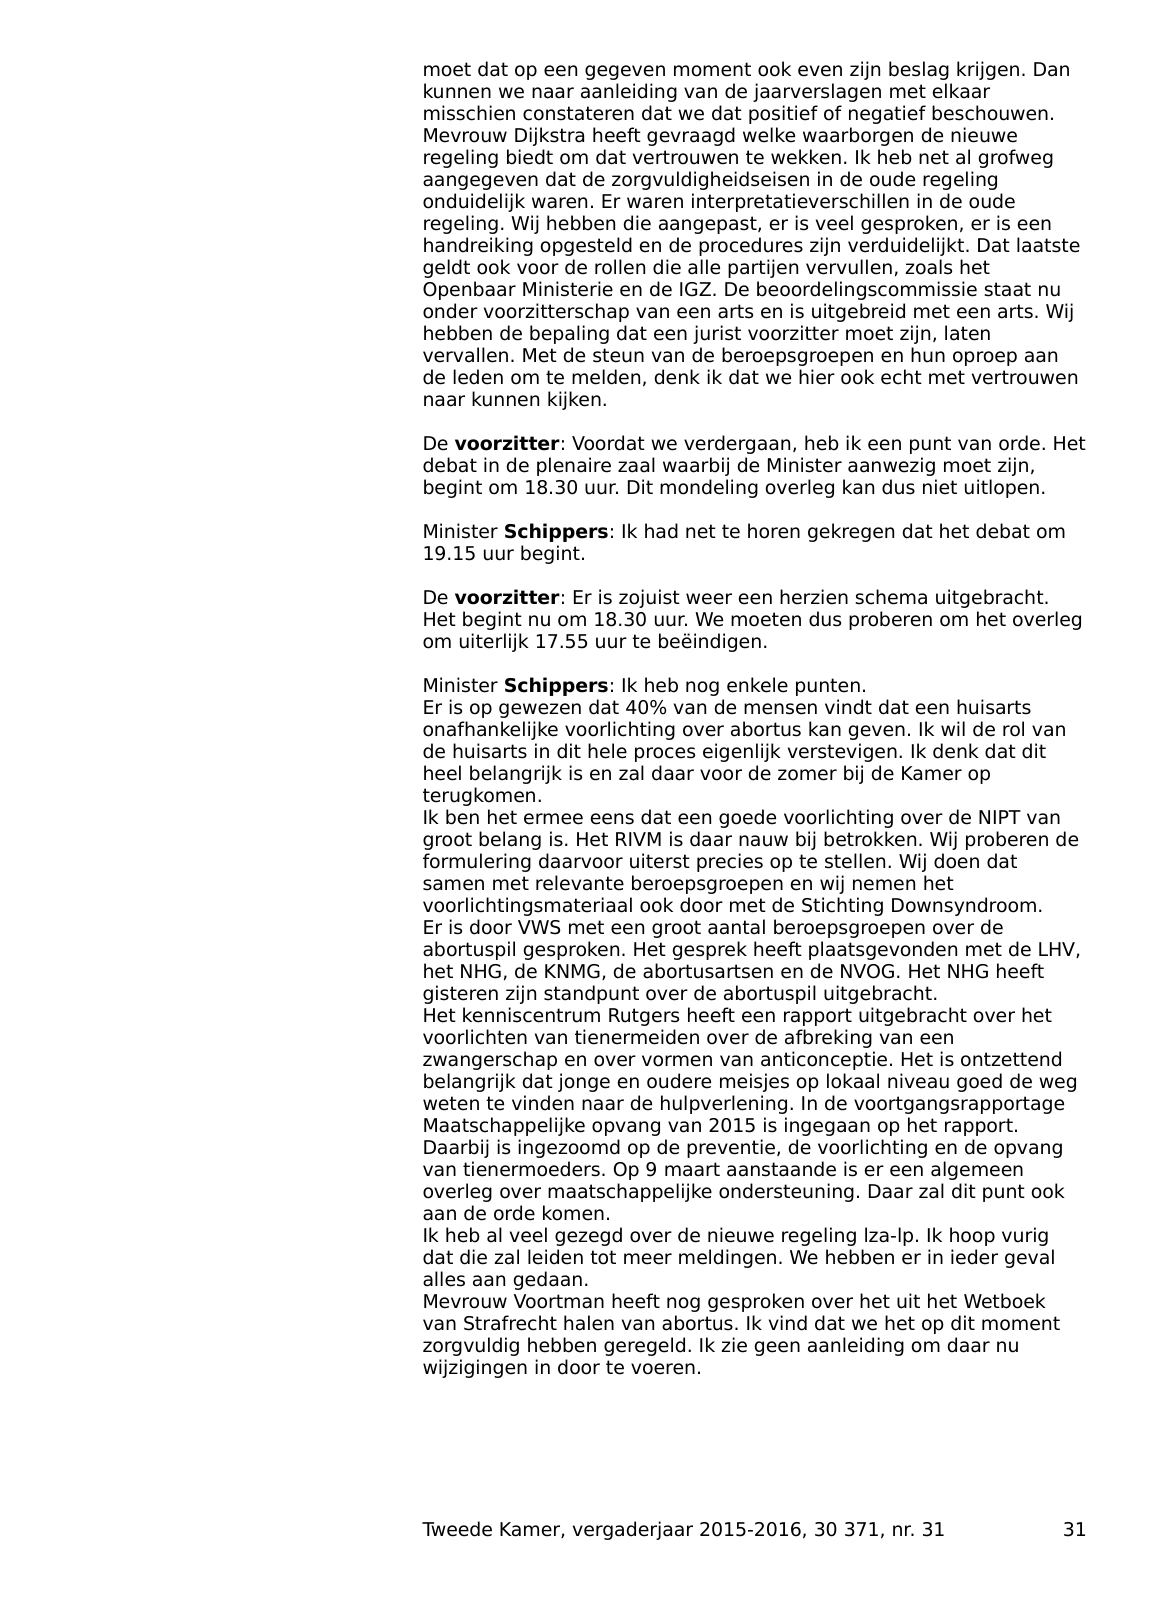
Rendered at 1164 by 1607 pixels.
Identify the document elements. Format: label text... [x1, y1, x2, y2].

text Mevrouw Voortman heeft nog gesproken over het uit het Wetboek van Strafrecht halen van abortus. Ik vind dat we het op dit moment zorgvuldig hebben geregeld. Ik zie geen aanleiding om daar nu wijzigingen in door te voeren. [422, 1291, 1087, 1379]
text Minister Schippers: Ik had net te horen gekregen dat het debat om 19.15 uur begint. [422, 521, 1087, 565]
text Er is op gewezen dat 40% van de mensen vindt dat een huisarts onafhankelijke voorlichting over abortus kan geven. Ik wil de rol van de huisarts in dit hele proces eigenlijk verstevigen. Ik denk dat dit heel belangrijk is en zal daar voor de zomer bij de Kamer op terugkomen. [422, 697, 1087, 807]
text Mevrouw Dijkstra heeft gevraagd welke waarborgen de nieuwe regeling biedt om dat vertrouwen te wekken. Ik heb net al grofweg aangegeven dat de zorgvuldigheidseisen in de oude regeling onduidelijk waren. Er waren interpretatieverschillen in de oude regeling. Wij hebben die aangepast, er is veel gesproken, er is een handreiking opgesteld en de procedures zijn verduidelijkt. Dat laatste geldt ook voor de rollen die alle partijen vervullen, zoals het Openbaar Ministerie en de IGZ. De beoordelingscommissie staat nu onder voorzitterschap van een arts en is uitgebreid met een arts. Wij hebben de bepaling dat een jurist voorzitter moet zijn, laten vervallen. Met de steun van de beroepsgroepen en hun oproep aan de leden om te melden, denk ik dat we hier ook echt met vertrouwen naar kunnen kijken. [422, 125, 1087, 411]
text Ik heb al veel gezegd over de nieuwe regeling lza-lp. Ik hoop vurig dat die zal leiden tot meer meldingen. We hebben er in ieder geval alles aan gedaan. [422, 1225, 1087, 1291]
text Minister Schippers: Ik heb nog enkele punten. [422, 675, 1087, 697]
text De voorzitter: Voordat we verdergaan, heb ik een punt van orde. Het debat in de plenaire zaal waarbij de Minister aanwezig moet zijn, begint om 18.30 uur. Dit mondeling overleg kan dus niet uitlopen. [422, 433, 1087, 499]
text moet dat op een gegeven moment ook even zijn beslag krijgen. Dan kunnen we naar aanleiding van de jaarverslagen met elkaar misschien constateren dat we dat positief of negatief beschouwen. [422, 59, 1087, 125]
text De voorzitter: Er is zojuist weer een herzien schema uitgebracht. Het begint nu om 18.30 uur. We moeten dus proberen om het overleg om uiterlijk 17.55 uur te beëindigen. [422, 587, 1087, 653]
text Het kenniscentrum Rutgers heeft een rapport uitgebracht over het voorlichten van tienermeiden over de afbreking van een zwangerschap en over vormen van anticonceptie. Het is ontzettend belangrijk dat jonge en oudere meisjes op lokaal niveau goed de weg weten te vinden naar de hulpverlening. In de voortgangsrapportage Maatschappelijke opvang van 2015 is ingegaan op het rapport. Daarbij is ingezoomd op de preventie, de voorlichting en de opvang van tienermoeders. Op 9 maart aanstaande is er een algemeen overleg over maatschappelijke ondersteuning. Daar zal dit punt ook aan de orde komen. [422, 1005, 1087, 1225]
text Ik ben het ermee eens dat een goede voorlichting over de NIPT van groot belang is. Het RIVM is daar nauw bij betrokken. Wij proberen de formulering daarvoor uiterst precies op te stellen. Wij doen dat samen met relevante beroepsgroepen en wij nemen het voorlichtingsmateriaal ook door met de Stichting Downsyndroom. [422, 807, 1087, 917]
text Er is door VWS met een groot aantal beroepsgroepen over de abortuspil gesproken. Het gesprek heeft plaatsgevonden met de LHV, het NHG, de KNMG, de abortusartsen en de NVOG. Het NHG heeft gisteren zijn standpunt over de abortuspil uitgebracht. [422, 917, 1087, 1005]
